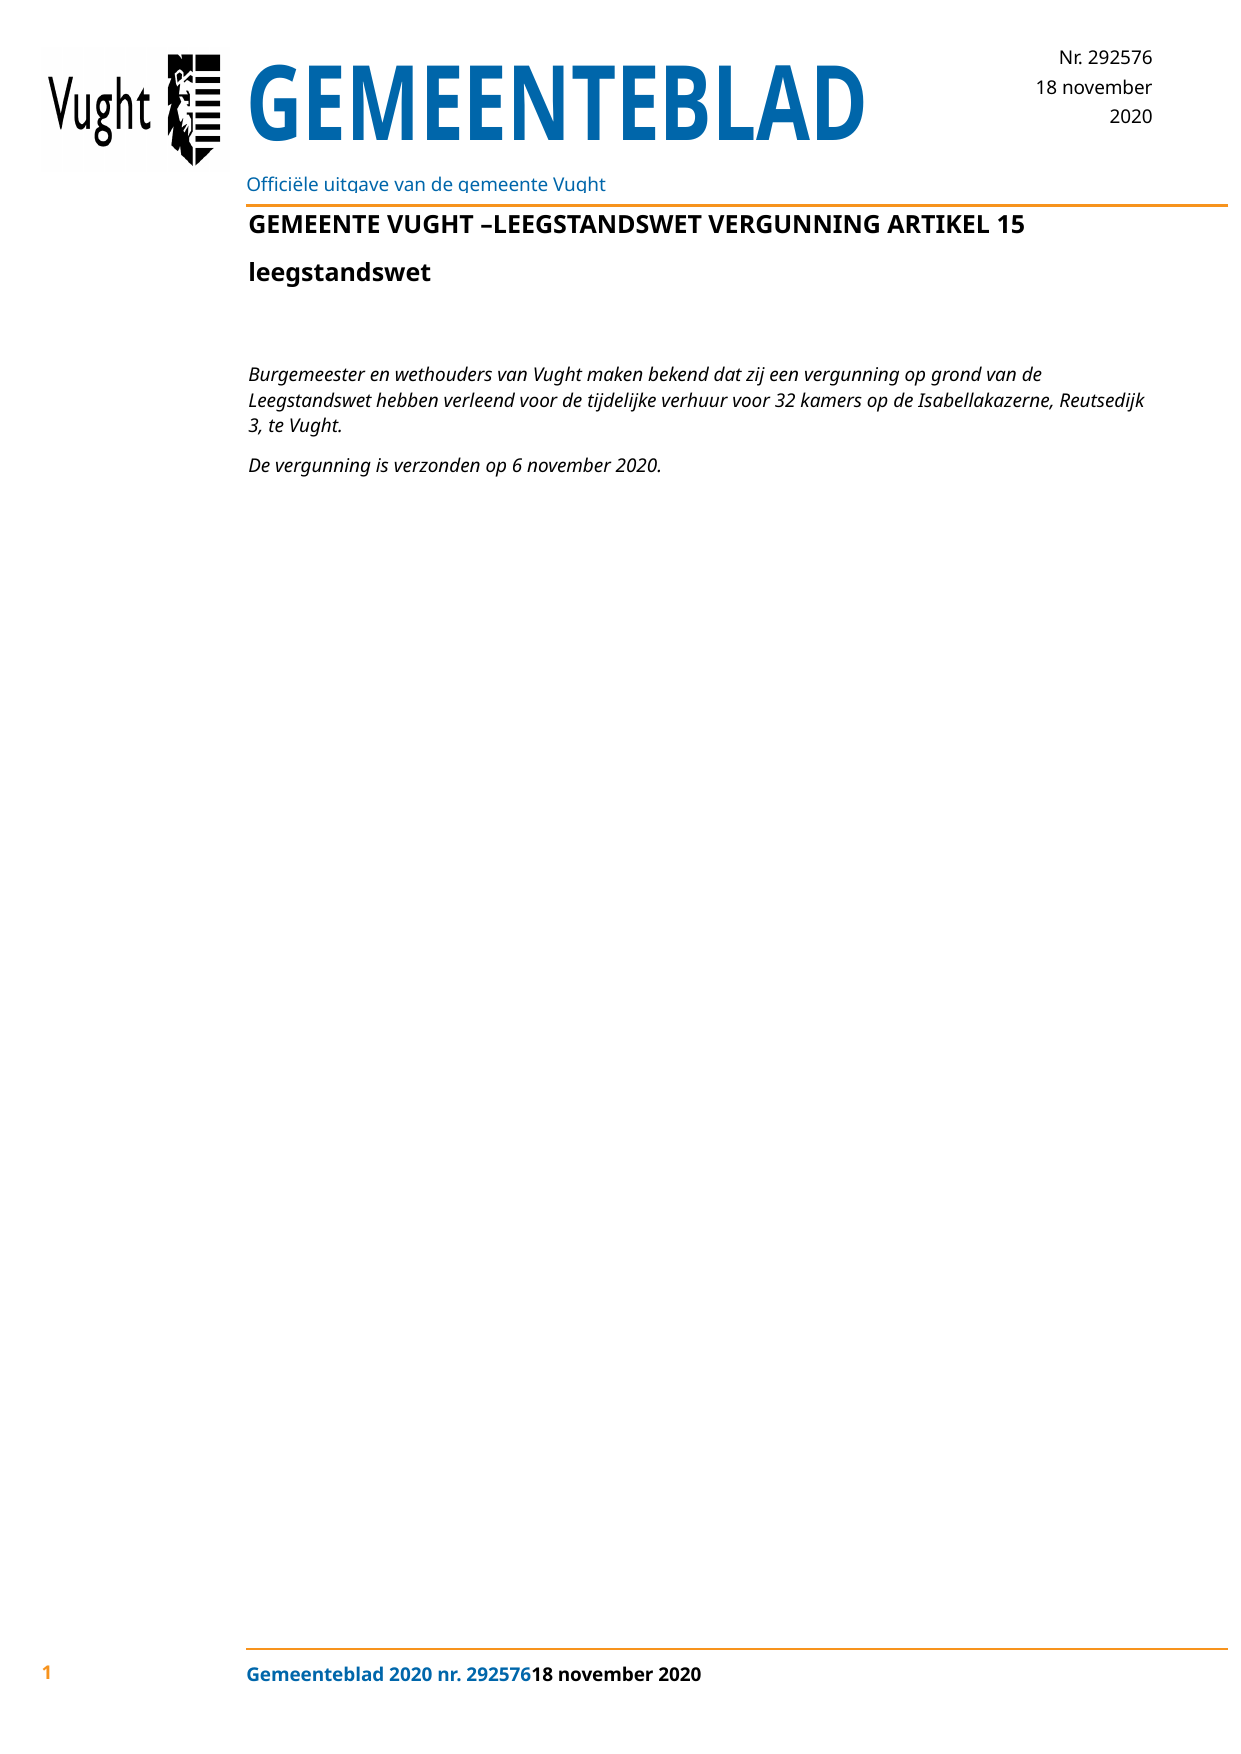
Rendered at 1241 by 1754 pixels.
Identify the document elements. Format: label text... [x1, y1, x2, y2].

picture [41, 47, 231, 172]
text GEMEENTE VUGHT –LEEGSTANDSWET VERGUNNING ARTIKEL 15 leegstandswet [248, 207, 1152, 288]
text Burgemeester en wethouders van Vught maken bekend dat zij een vergunning op grond van de Leegstandswet hebben verleend voor de tijdelijke verhuur voor 32 kamers op de Isabellakazerne, Reutsedijk 3, te Vught. [248, 361, 1152, 438]
text De vergunning is verzonden op 6 november 2020. [248, 452, 1152, 477]
